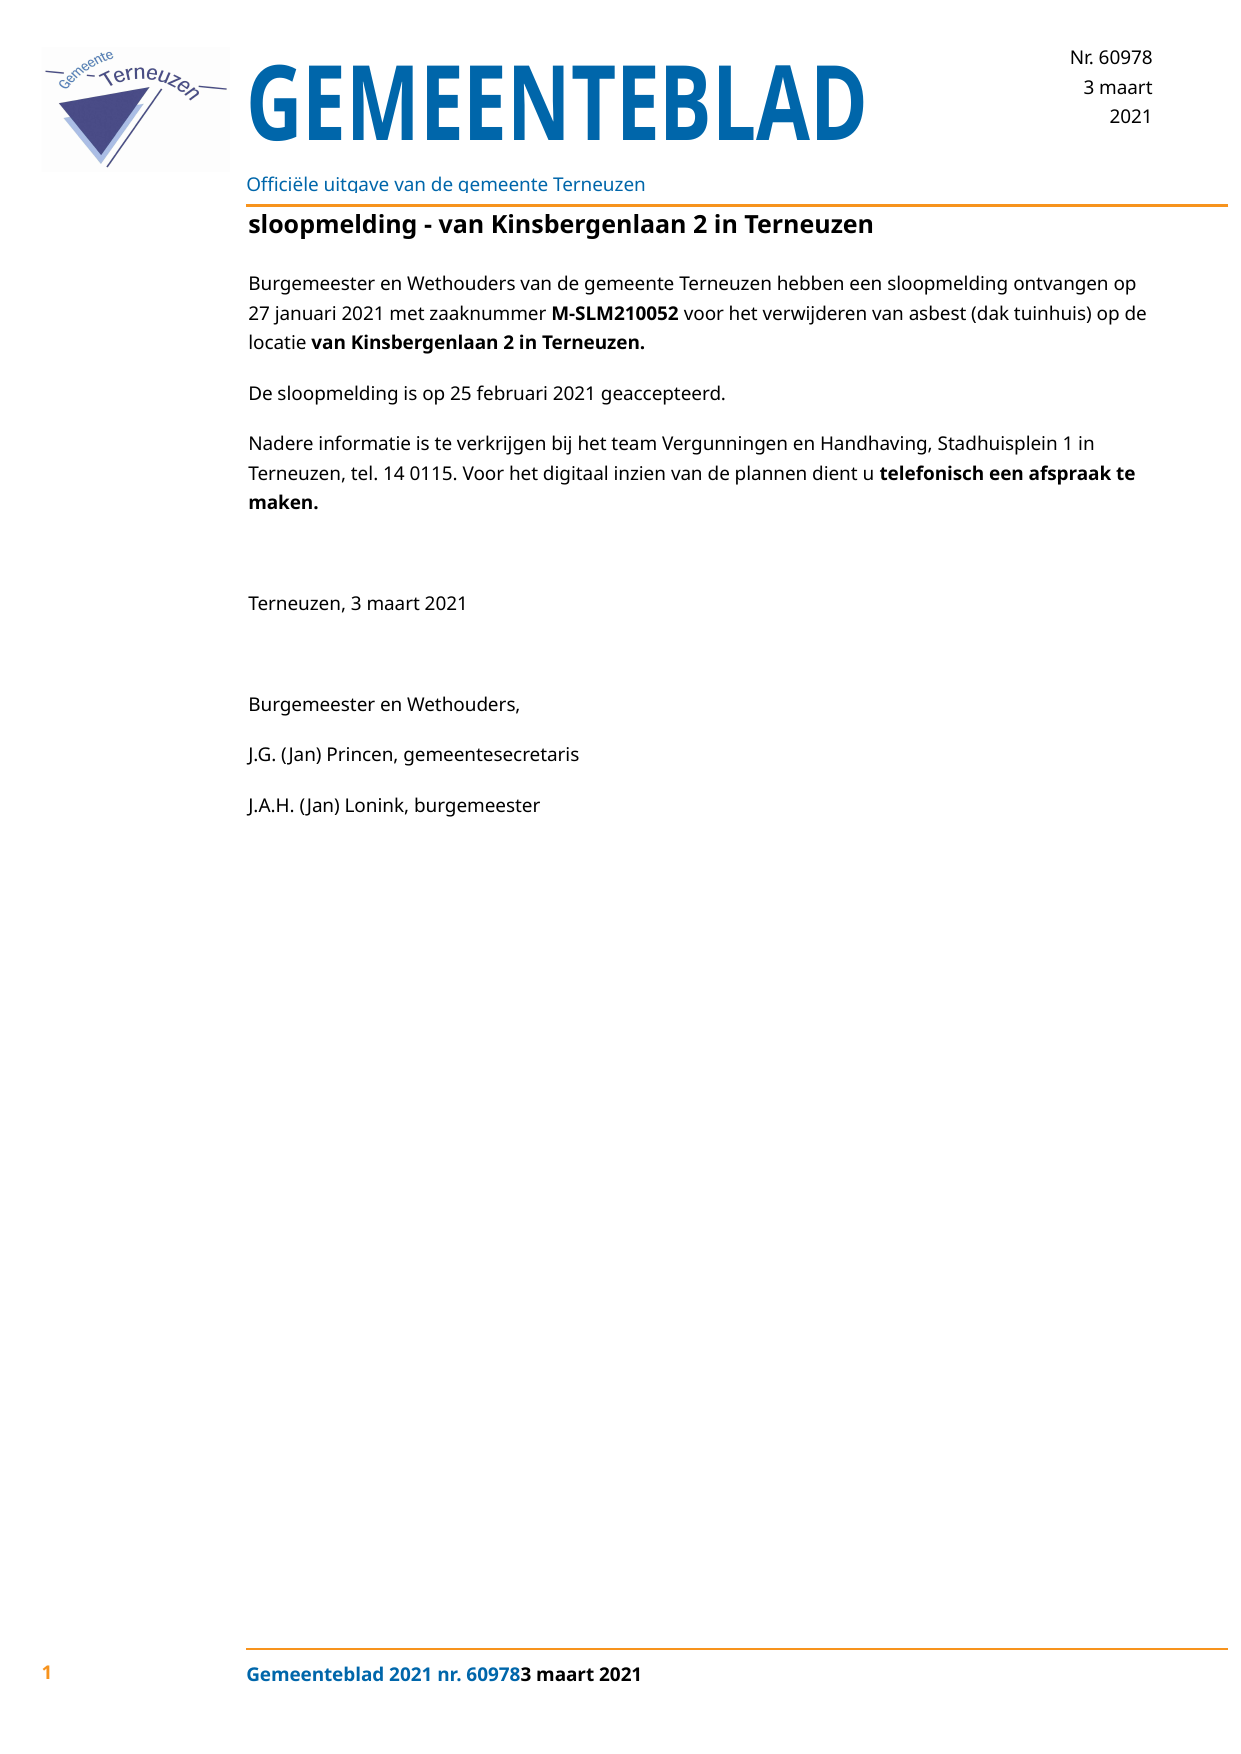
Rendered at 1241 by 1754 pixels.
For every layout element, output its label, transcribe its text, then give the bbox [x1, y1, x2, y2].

text J.G. (Jan) Princen, gemeentesecretaris [248, 742, 1152, 767]
text J.A.H. (Jan) Lonink, burgemeester [248, 792, 1152, 818]
text sloopmelding - van Kinsbergenlaan 2 in Terneuzen [248, 207, 1152, 241]
text Nadere informatie is te verkrijgen bij het team Vergunningen en Handhaving, Stadhuisplein 1 in Terneuzen, tel. 14 0115. Voor het digitaal inzien van de plannen dient u telefonisch een afspraak te maken. [248, 430, 1152, 515]
text De sloopmelding is op 25 februari 2021 geaccepteerd. [248, 380, 1152, 406]
text Terneuzen, 3 maart 2021 [248, 590, 1152, 616]
text Burgemeester en Wethouders van de gemeente Terneuzen hebben een sloopmelding ontvangen op 27 januari 2021 met zaaknummer M-SLM210052 voor het verwijderen van asbest (dak tuinhuis) op de locatie van Kinsbergenlaan 2 in Terneuzen. [248, 270, 1152, 355]
picture [41, 47, 231, 172]
text Burgemeester en Wethouders, [248, 691, 1152, 717]
